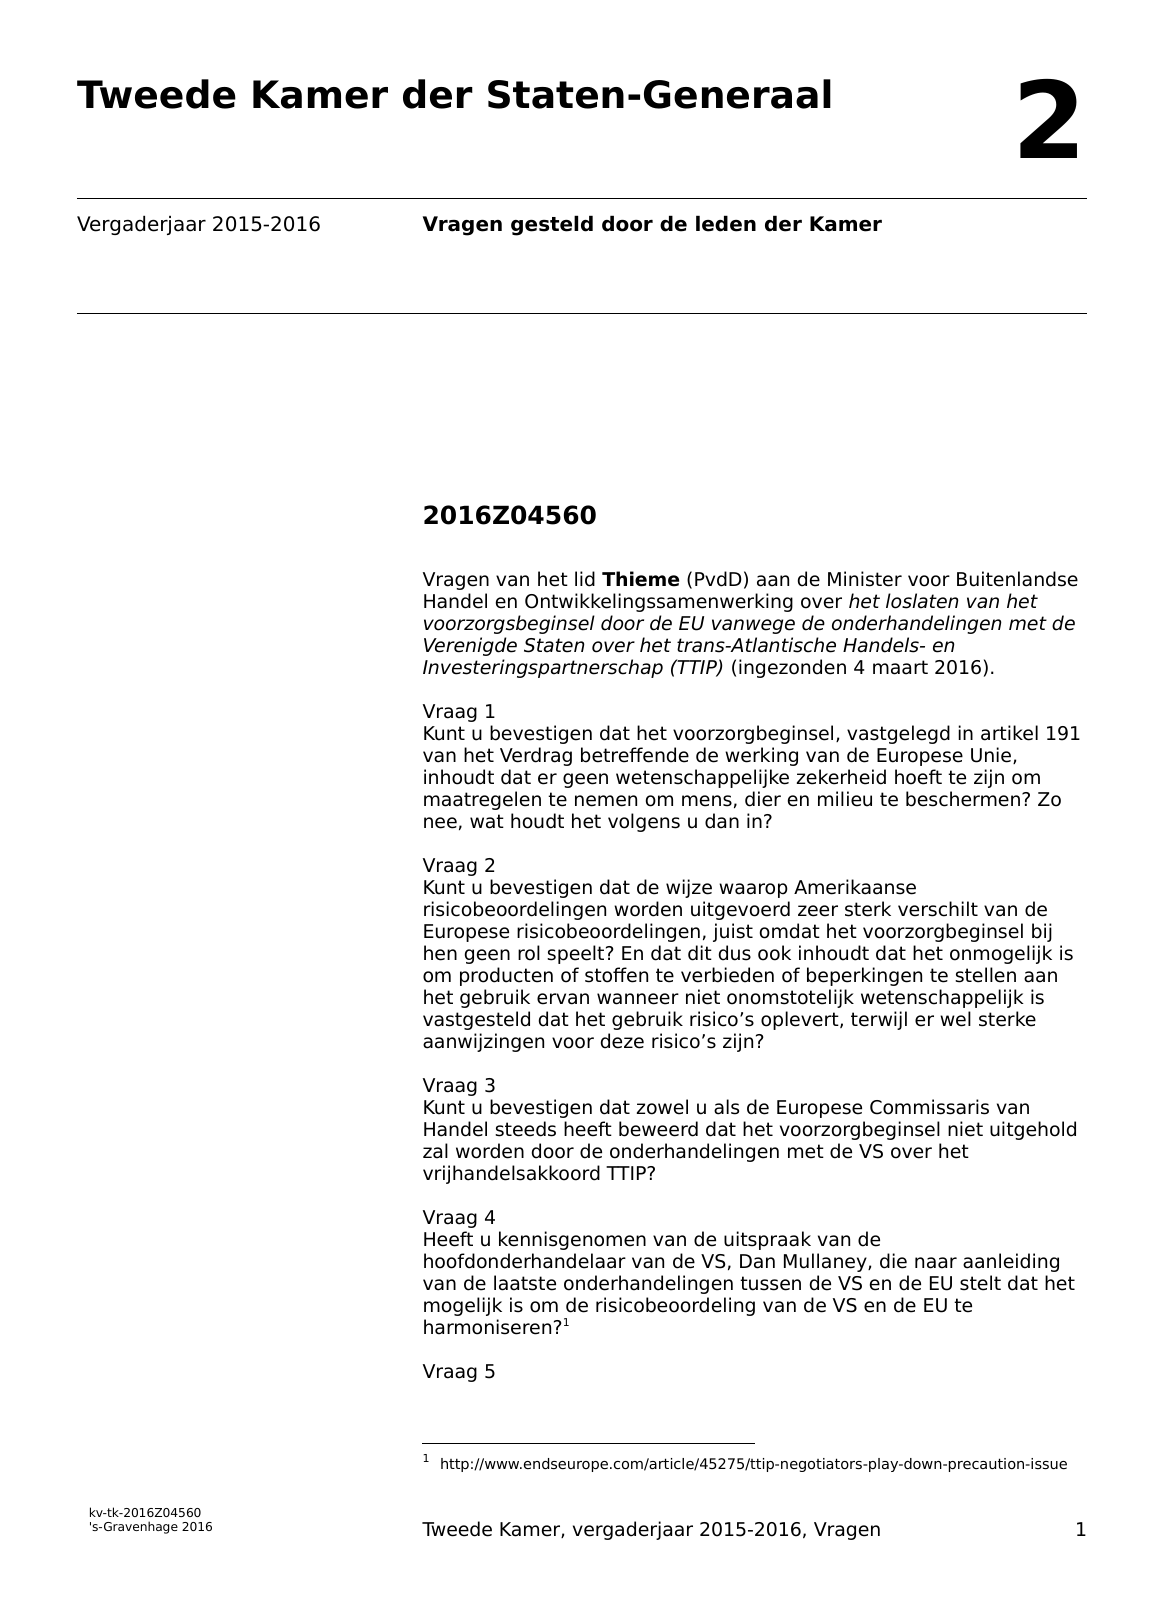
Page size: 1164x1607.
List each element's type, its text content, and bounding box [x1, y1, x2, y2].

text Heeft u kennisgenomen van de uitspraak van de hoofdonderhandelaar van de VS, Dan Mullaney, die naar aanleiding van de laatste onderhandelingen tussen de VS en de EU stelt dat het mogelijk is om de risicobeoordeling van de VS en de EU te harmoniseren? [422, 1229, 1087, 1339]
text Vraag 1 [422, 701, 1087, 723]
text Vragen van het lid Thieme (PvdD) aan de Minister voor Buitenlandse Handel en Ontwikkelingssamenwerking over het loslaten van het voorzorgsbeginsel door de EU vanwege de onderhandelingen met de Verenigde Staten over het trans-Atlantische Handels- en Investeringspartnerschap (TTIP) (ingezonden 4 maart 2016). [422, 569, 1087, 679]
text Vraag 3 [422, 1075, 1087, 1097]
text Vraag 4 [422, 1207, 1087, 1229]
table_cell Vragen gesteld door de leden der Kamer [422, 199, 1087, 313]
text 2016Z04560 [422, 501, 1087, 531]
table_cell Vergaderjaar 2015-2016 [77, 199, 422, 313]
text Vraag 5 [422, 1361, 1087, 1383]
text Vraag 2 [422, 855, 1087, 877]
text Kunt u bevestigen dat de wijze waarop Amerikaanse risicobeoordelingen worden uitgevoerd zeer sterk verschilt van de Europese risicobeoordelingen, juist omdat het voorzorgbeginsel bij hen geen rol speelt? En dat dit dus ook inhoudt dat het onmogelijk is om producten of stoffen te verbieden of beperkingen te stellen aan het gebruik ervan wanneer niet onomstotelijk wetenschappelijk is vastgesteld dat het gebruik risico’s oplevert, terwijl er wel sterke aanwijzingen voor deze risico’s zijn? [422, 877, 1087, 1053]
text Kunt u bevestigen dat het voorzorgbeginsel, vastgelegd in artikel 191 van het Verdrag betreffende de werking van de Europese Unie, inhoudt dat er geen wetenschappelijke zekerheid hoeft te zijn om maatregelen te nemen om mens, dier en milieu te beschermen? Zo nee, wat houdt het volgens u dan in? [422, 723, 1087, 833]
table_header Tweede Kamer der Staten-Generaal [77, 59, 886, 198]
text Kunt u bevestigen dat zowel u als de Europese Commissaris van Handel steeds heeft beweerd dat het voorzorgbeginsel niet uitgehold zal worden door de onderhandelingen met de VS over het vrijhandelsakkoord TTIP? [422, 1097, 1087, 1185]
text kv-tk-2016Z04560 [88, 1506, 323, 1520]
text 's-Gravenhage 2016 [88, 1520, 323, 1534]
text http://www.endseurope.com/article/45275/ttip-negotiators-play-down-precaution-issue [422, 1452, 1087, 1474]
table_header 2 [886, 59, 1087, 198]
